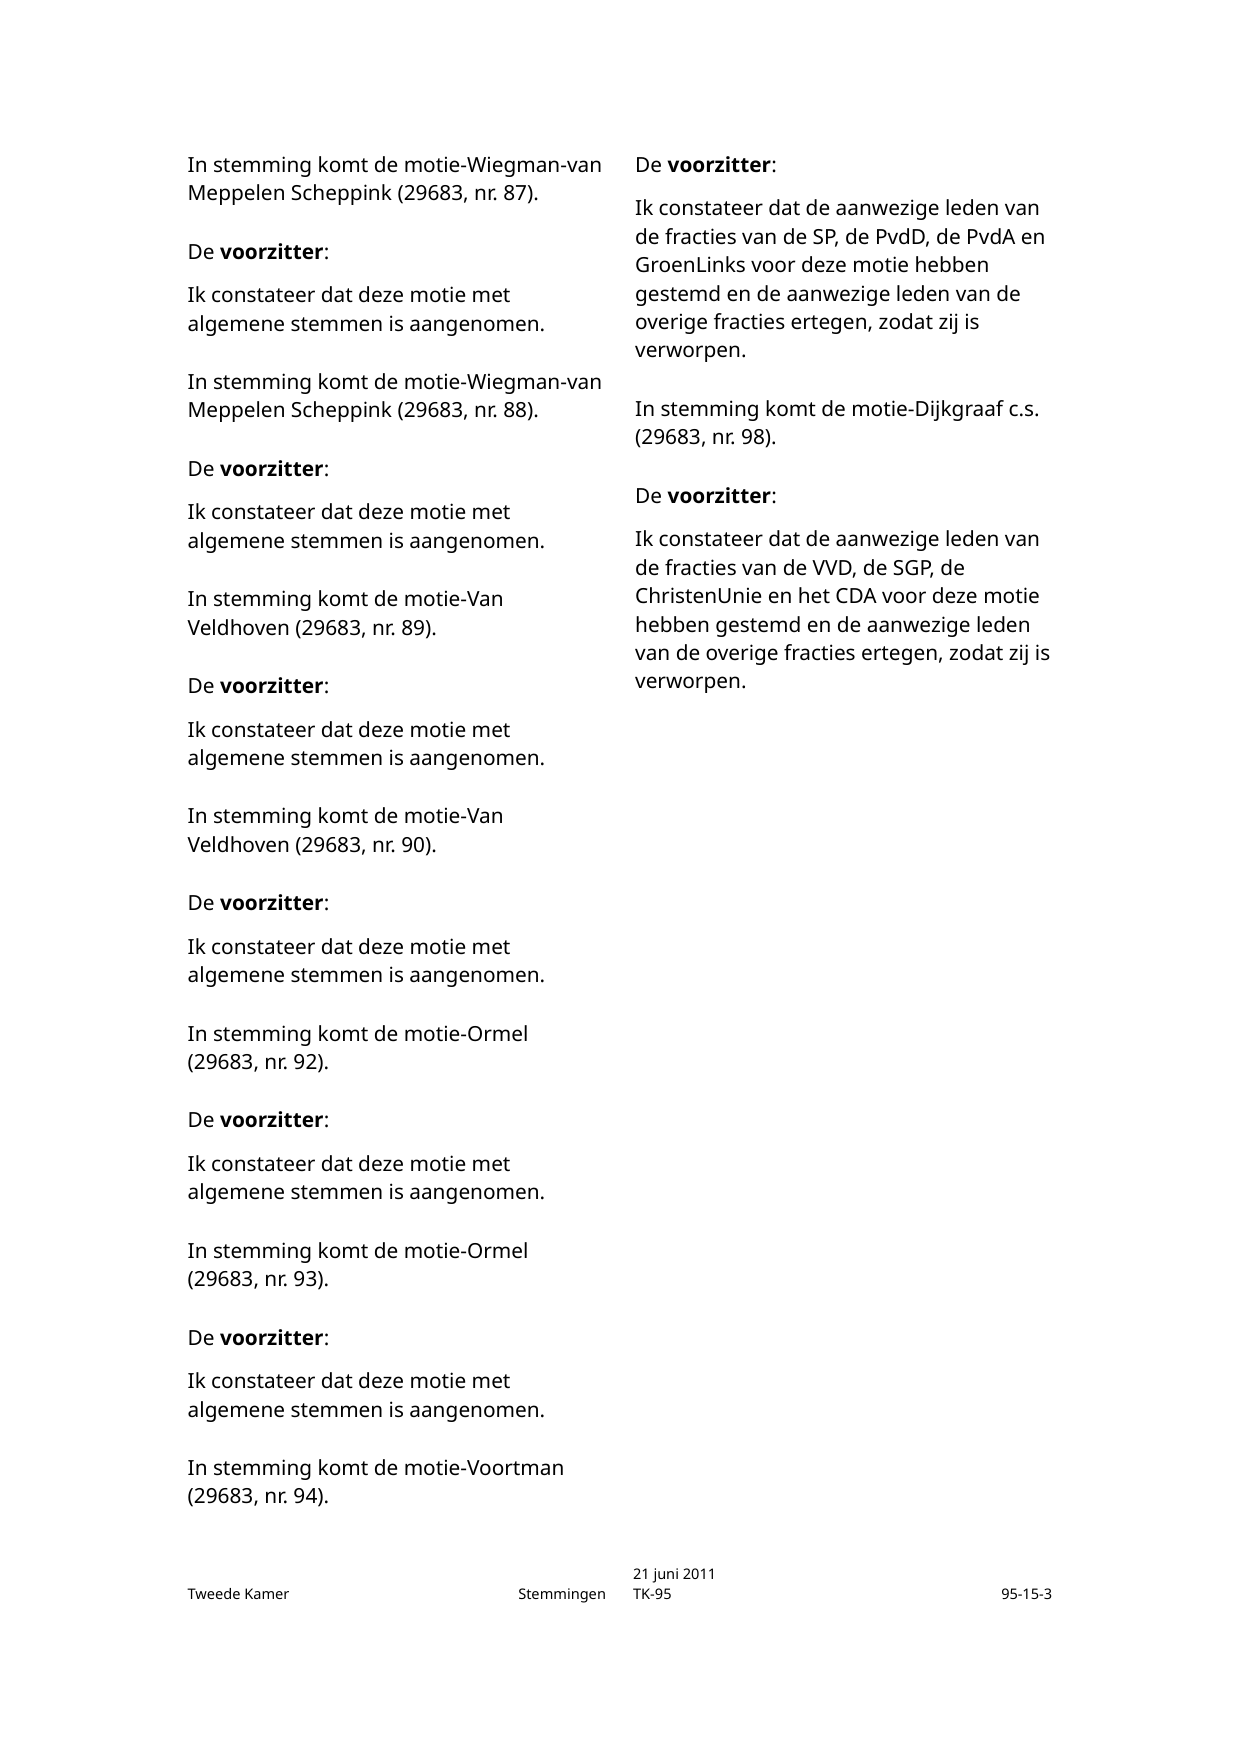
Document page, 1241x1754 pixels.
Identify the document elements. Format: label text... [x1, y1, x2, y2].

text Ik constateer dat deze motie met algemene stemmen is aangenomen. [187, 1149, 605, 1206]
text De voorzitter: [187, 237, 605, 265]
text In stemming komt de motie-Van Veldhoven (29683, nr. 90). [187, 802, 605, 858]
text In stemming komt de motie-Dijkgraaf c.s. (29683, nr. 98). [635, 394, 1053, 451]
text In stemming komt de motie-Van Veldhoven (29683, nr. 89). [187, 584, 605, 641]
text Ik constateer dat deze motie met algemene stemmen is aangenomen. [187, 1366, 605, 1423]
text Ik constateer dat deze motie met algemene stemmen is aangenomen. [187, 280, 605, 337]
text De voorzitter: [187, 454, 605, 482]
text De voorzitter: [187, 1106, 605, 1134]
text In stemming komt de motie-Voortman (29683, nr. 94). [187, 1453, 605, 1510]
text Ik constateer dat deze motie met algemene stemmen is aangenomen. [187, 932, 605, 989]
text Ik constateer dat deze motie met algemene stemmen is aangenomen. [187, 497, 605, 554]
text In stemming komt de motie-Wiegman-van Meppelen Scheppink (29683, nr. 88). [187, 367, 605, 424]
text In stemming komt de motie-Wiegman-van Meppelen Scheppink (29683, nr. 87). [187, 150, 605, 207]
text De voorzitter: [635, 481, 1053, 509]
text Ik constateer dat de aanwezige leden van de fracties van de SP, de PvdD, de PvdA en GroenLinks voor deze motie hebben gestemd en de aanwezige leden van de overige fracties ertegen, zodat zij is verworpen. [635, 193, 1053, 364]
text De voorzitter: [187, 1323, 605, 1351]
text De voorzitter: [187, 671, 605, 700]
text In stemming komt de motie-Ormel (29683, nr. 92). [187, 1019, 605, 1076]
text Ik constateer dat de aanwezige leden van de fracties van de VVD, de SGP, de ChristenUnie en het CDA voor deze motie hebben gestemd en de aanwezige leden van de overige fracties ertegen, zodat zij is verworpen. [635, 524, 1053, 695]
text In stemming komt de motie-Ormel (29683, nr. 93). [187, 1236, 605, 1293]
text Ik constateer dat deze motie met algemene stemmen is aangenomen. [187, 715, 605, 772]
text De voorzitter: [635, 150, 1053, 178]
text De voorzitter: [187, 888, 605, 917]
